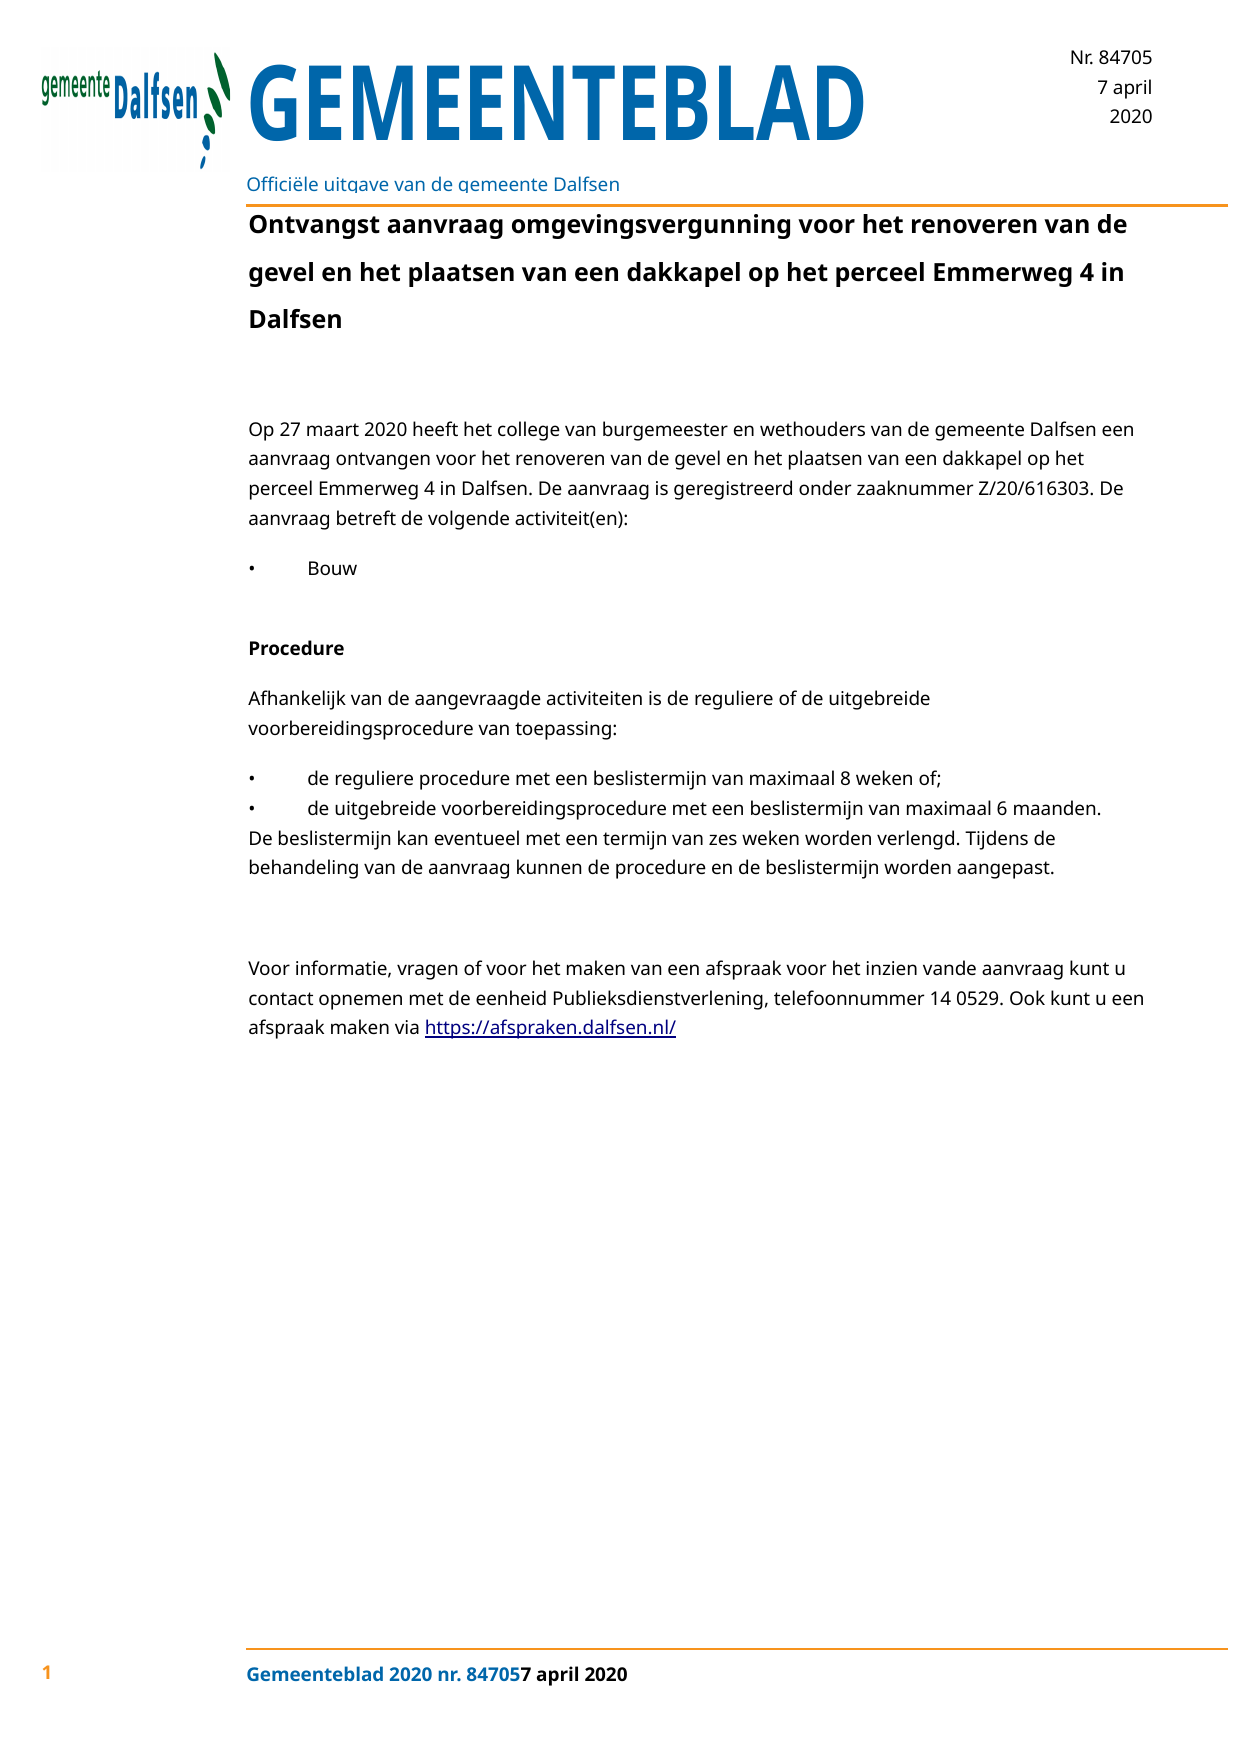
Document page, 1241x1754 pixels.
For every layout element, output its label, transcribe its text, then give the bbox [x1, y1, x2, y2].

text Op 27 maart 2020 heeft het college van burgemeester en wethouders van de gemeente Dalfsen een aanvraag ontvangen voor het renoveren van de gevel en het plaatsen van een dakkapel op het perceel Emmerweg 4 in Dalfsen. De aanvraag is geregistreerd onder zaaknummer Z/20/616303. De aanvraag betreft de volgende activiteit(en): [248, 416, 1152, 530]
text Afhankelijk van de aangevraagde activiteiten is de reguliere of de uitgebreide voorbereidingsprocedure van toepassing: [248, 686, 1152, 741]
list Bouw [248, 555, 1152, 581]
text Procedure [248, 635, 1152, 661]
text De beslistermijn kan eventueel met een termijn van zes weken worden verlengd. Tijdens de behandeling van de aanvraag kunnen de procedure en de beslistermijn worden aangepast. [248, 825, 1152, 880]
text Voor informatie, vragen of voor het maken van een afspraak voor het inzien vande aanvraag kunt u contact opnemen met de eenheid Publieksdienstverlening, telefoonnummer 14 0529. Ook kunt u een afspraak maken via https://afspraken.dalfsen.nl/ [248, 955, 1152, 1040]
list de uitgebreide voorbereidingsprocedure met een beslistermijn van maximaal 6 maanden. [248, 795, 1152, 821]
text Ontvangst aanvraag omgevingsvergunning voor het renoveren van de gevel en het plaatsen van een dakkapel op het perceel Emmerweg 4 in Dalfsen [248, 207, 1152, 336]
list de reguliere procedure met een beslistermijn van maximaal 8 weken of; [248, 766, 1152, 791]
picture [41, 47, 231, 172]
